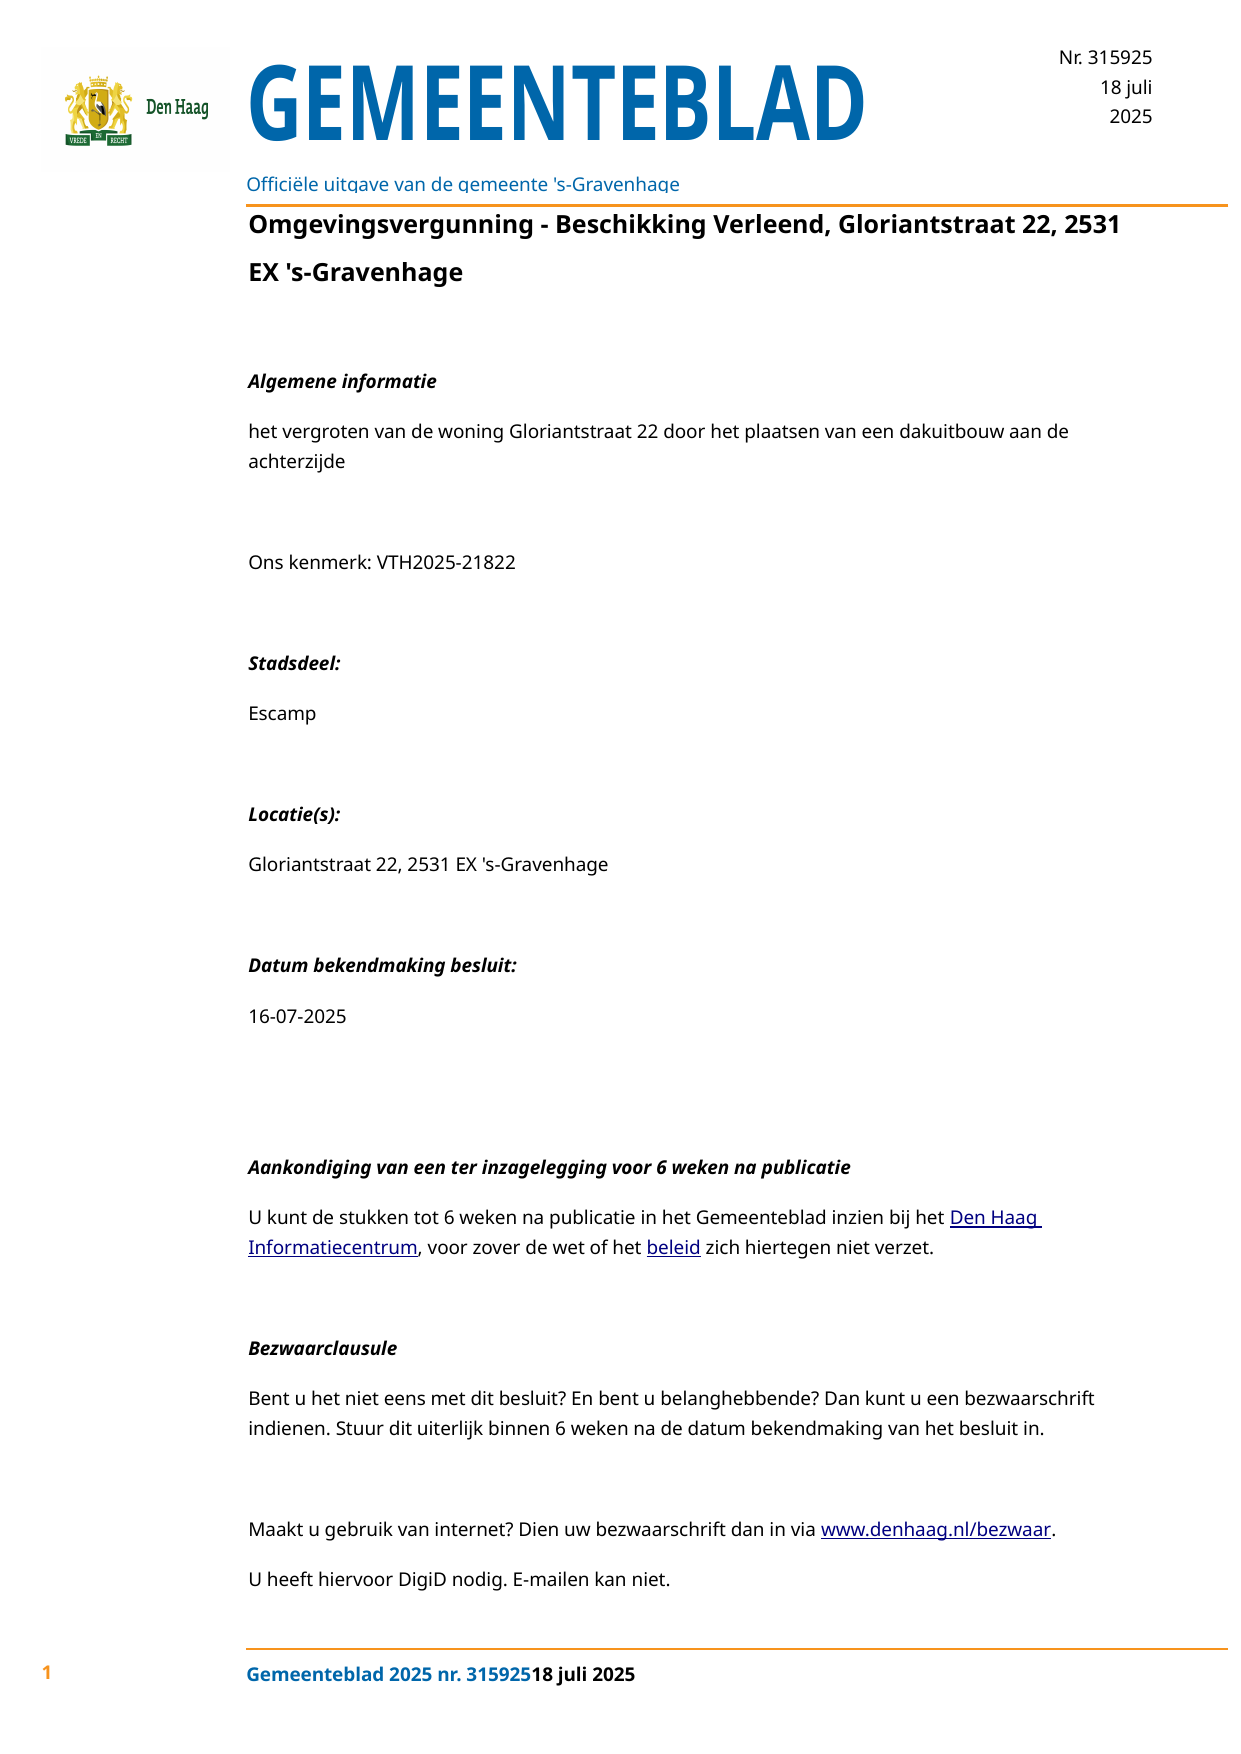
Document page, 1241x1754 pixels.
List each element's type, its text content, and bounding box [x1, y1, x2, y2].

text Maakt u gebruik van internet? Dien uw bezwaarschrift dan in via www.denhaag.nl/bezwaar. [248, 1516, 1152, 1542]
text Gloriantstraat 22, 2531 EX 's-Gravenhage [248, 852, 1152, 877]
text het vergroten van de woning Gloriantstraat 22 door het plaatsen van een dakuitbouw aan de achterzijde [248, 419, 1152, 474]
text Stadsdeel: [248, 650, 1152, 676]
text Datum bekendmaking besluit: [248, 952, 1152, 978]
text Bent u het niet eens met dit besluit? En bent u belanghebbende? Dan kunt u een bezwaarschrift indienen. Stuur dit uiterlijk binnen 6 weken na de datum bekendmaking van het besluit in. [248, 1385, 1152, 1441]
text Algemene informatie [248, 368, 1152, 394]
picture [41, 47, 231, 172]
text Aankondiging van een ter inzagelegging voor 6 weken na publicatie [248, 1154, 1152, 1180]
text U kunt de stukken tot 6 weken na publicatie in het Gemeenteblad inzien bij het Den Haag Informatiecentrum, voor zover de wet of het beleid zich hiertegen niet verzet. [248, 1204, 1152, 1260]
text 16-07-2025 [248, 1003, 1152, 1029]
text Locatie(s): [248, 801, 1152, 827]
text Escamp [248, 700, 1152, 726]
text Bezwaarclausule [248, 1335, 1152, 1361]
text Omgevingsvergunning - Beschikking Verleend, Gloriantstraat 22, 2531 EX 's-Gravenhage [248, 207, 1152, 288]
text Ons kenmerk: VTH2025-21822 [248, 549, 1152, 575]
text U heeft hiervoor DigiD nodig. E-mailen kan niet. [248, 1566, 1152, 1592]
